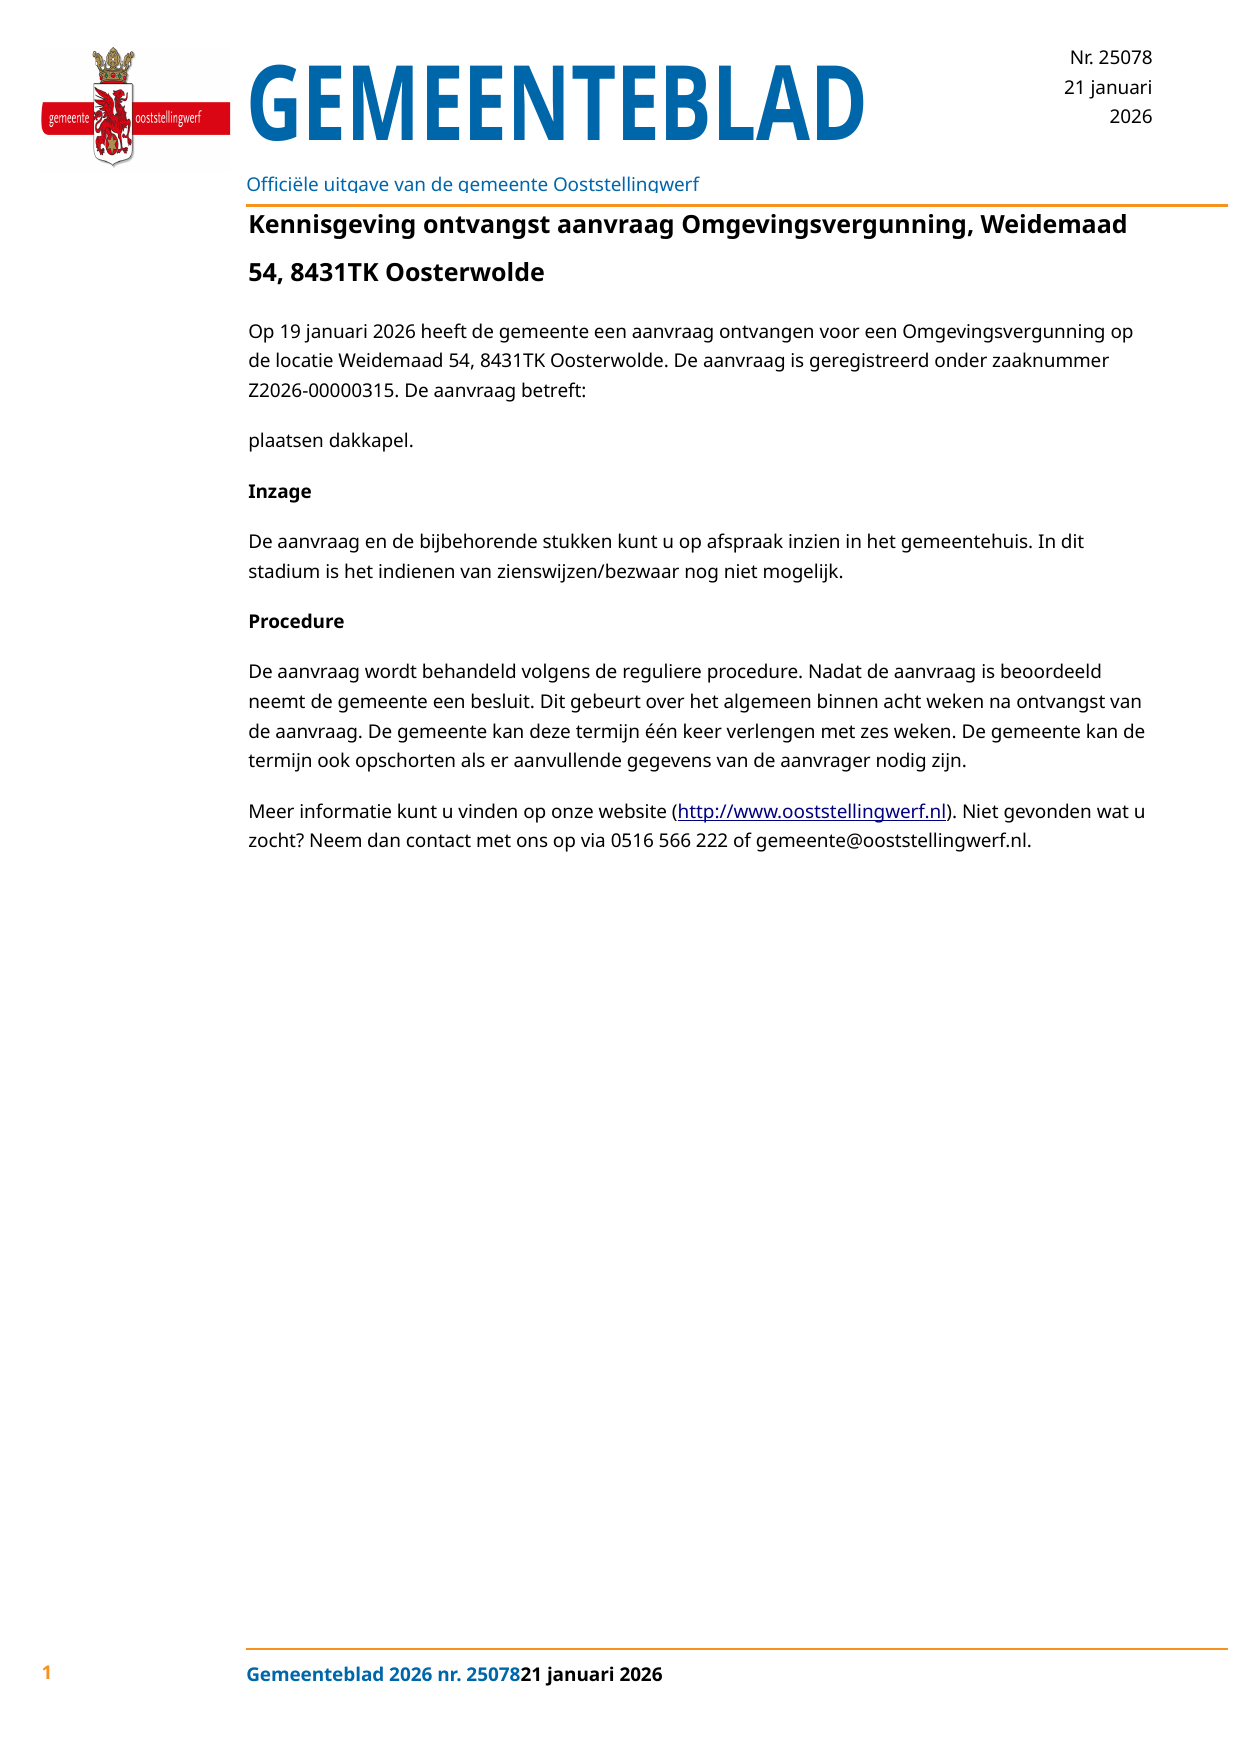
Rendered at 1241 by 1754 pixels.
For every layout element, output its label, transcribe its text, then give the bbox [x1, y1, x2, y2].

text Op 19 januari 2026 heeft de gemeente een aanvraag ontvangen voor een Omgevingsvergunning op de locatie Weidemaad 54, 8431TK Oosterwolde. De aanvraag is geregistreerd onder zaaknummer Z2026-00000315. De aanvraag betreft: [248, 318, 1152, 403]
text De aanvraag wordt behandeld volgens de reguliere procedure. Nadat de aanvraag is beoordeeld neemt de gemeente een besluit. Dit gebeurt over het algemeen binnen acht weken na ontvangst van de aanvraag. De gemeente kan deze termijn één keer verlengen met zes weken. De gemeente kan de termijn ook opschorten als er aanvullende gegevens van de aanvrager nodig zijn. [248, 659, 1152, 773]
text Meer informatie kunt u vinden op onze website (http://www.ooststellingwerf.nl). Niet gevonden wat u zocht? Neem dan contact met ons op via 0516 566 222 of gemeente@ooststellingwerf.nl. [248, 798, 1152, 853]
text plaatsen dakkapel. [248, 427, 1152, 453]
text Inzage [248, 478, 1152, 504]
text De aanvraag en de bijbehorende stukken kunt u op afspraak inzien in het gemeentehuis. In dit stadium is het indienen van zienswijzen/bezwaar nog niet mogelijk. [248, 528, 1152, 584]
text Kennisgeving ontvangst aanvraag Omgevingsvergunning, Weidemaad 54, 8431TK Oosterwolde [248, 207, 1152, 288]
picture [41, 47, 231, 172]
text Procedure [248, 608, 1152, 634]
